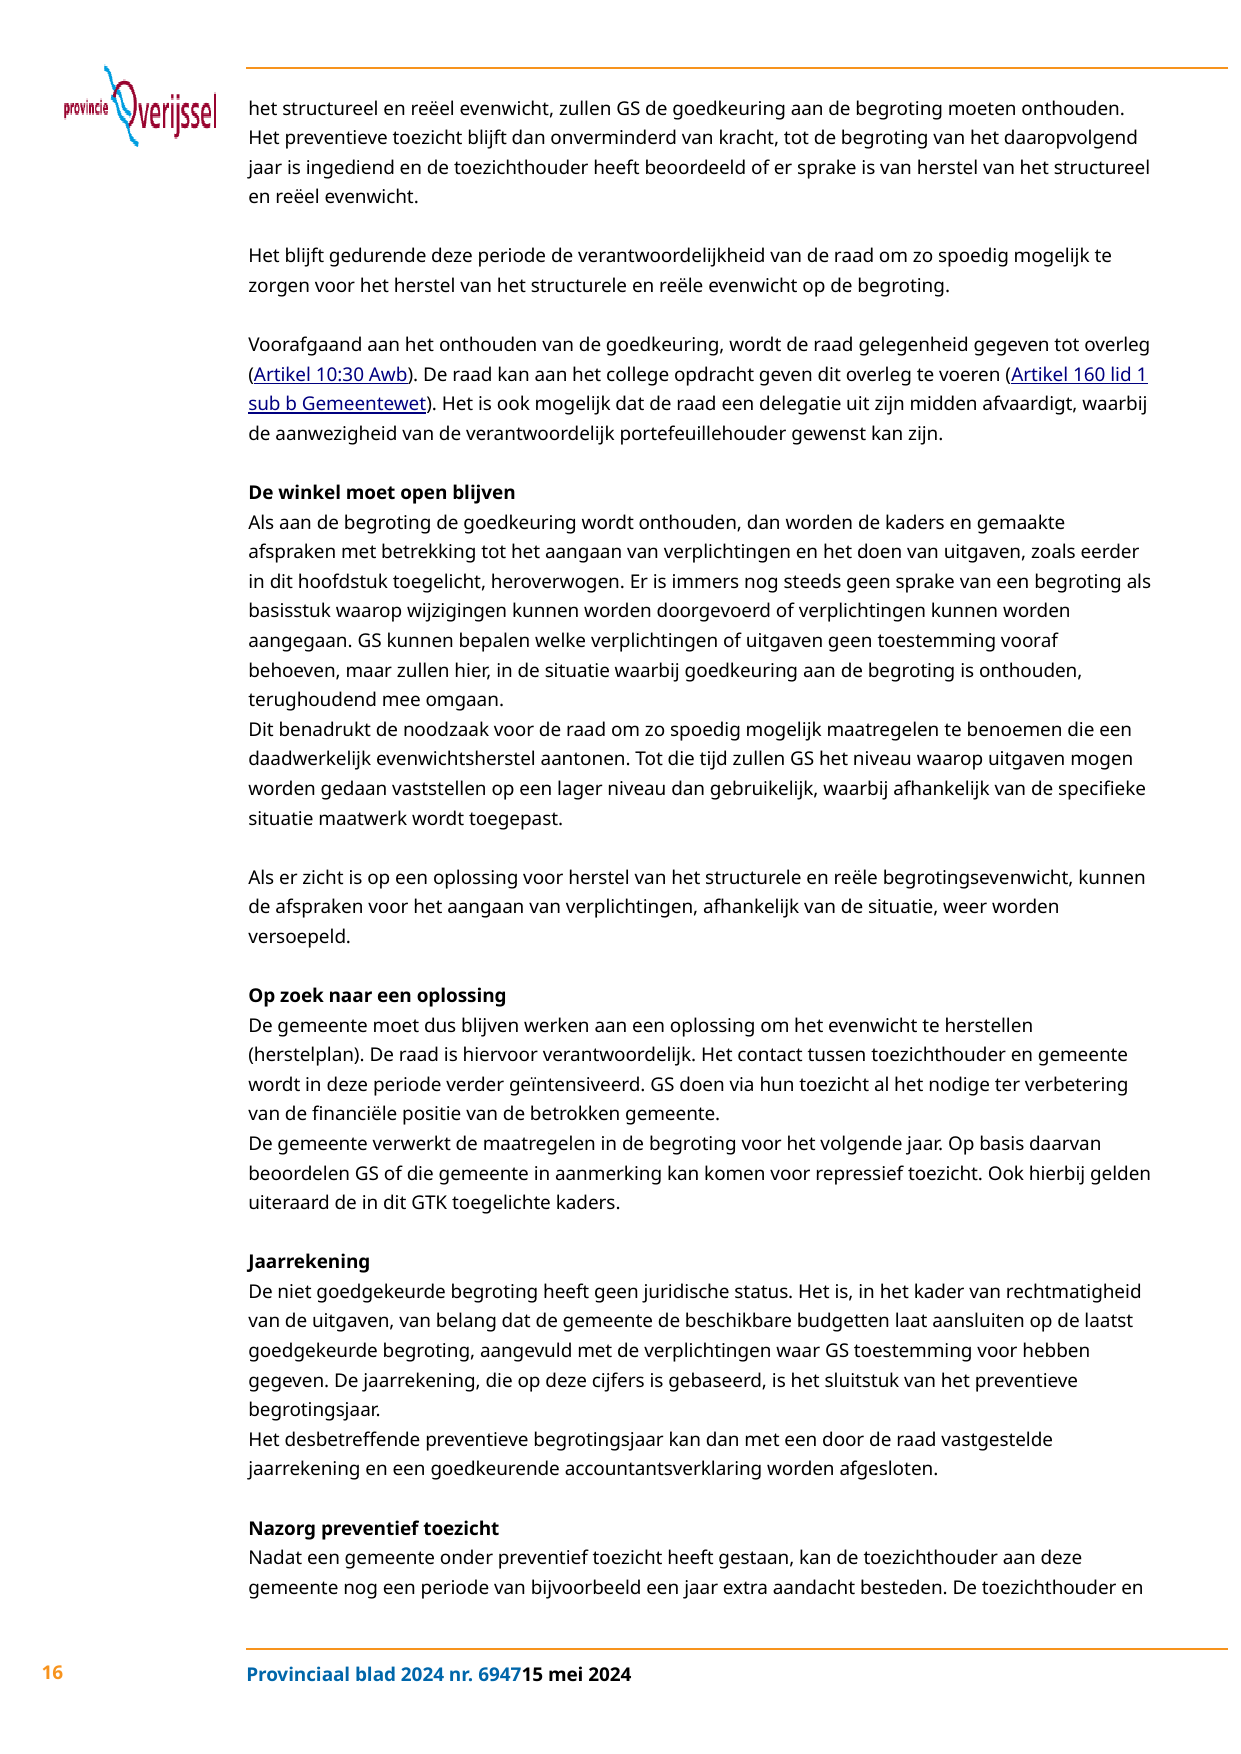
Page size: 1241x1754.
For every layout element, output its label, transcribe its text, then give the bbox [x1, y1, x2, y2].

text Het desbetreffende preventieve begrotingsjaar kan dan met een door de raad vastgestelde jaarrekening en een goedkeurende accountantsverklaring worden afgesloten. [248, 1426, 1152, 1481]
text Dit benadrukt de noodzaak voor de raad om zo spoedig mogelijk maatregelen te benoemen die een daadwerkelijk evenwichtsherstel aantonen. Tot die tijd zullen GS het niveau waarop uitgaven mogen worden gedaan vaststellen op een lager niveau dan gebruikelijk, waarbij afhankelijk van de specifieke situatie maatwerk wordt toegepast. [248, 716, 1152, 831]
text Het blijft gedurende deze periode de verantwoordelijkheid van de raad om zo spoedig mogelijk te zorgen voor het herstel van het structurele en reële evenwicht op de begroting. [248, 243, 1152, 298]
text Als aan de begroting de goedkeuring wordt onthouden, dan worden de kaders en gemaakte afspraken met betrekking tot het aangaan van verplichtingen en het doen van uitgaven, zoals eerder in dit hoofdstuk toegelicht, heroverwogen. Er is immers nog steeds geen sprake van een begroting als basisstuk waarop wijzigingen kunnen worden doorgevoerd of verplichtingen kunnen worden aangegaan. GS kunnen bepalen welke verplichtingen of uitgaven geen toestemming vooraf behoeven, maar zullen hier, in de situatie waarbij goedkeuring aan de begroting is onthouden, terughoudend mee omgaan. [248, 509, 1152, 712]
text Jaarrekening [248, 1248, 1152, 1274]
text De gemeente moet dus blijven werken aan een oplossing om het evenwicht te herstellen (herstelplan). De raad is hiervoor verantwoordelijk. Het contact tussen toezichthouder en gemeente wordt in deze periode verder geïntensiveerd. GS doen via hun toezicht al het nodige ter verbetering van de financiële positie van de betrokken gemeente. [248, 1012, 1152, 1126]
text Op zoek naar een oplossing [248, 982, 1152, 1008]
text Nazorg preventief toezicht [248, 1515, 1152, 1541]
picture [41, 47, 231, 172]
text De niet goedgekeurde begroting heeft geen juridische status. Het is, in het kader van rechtmatigheid van de uitgaven, van belang dat de gemeente de beschikbare budgetten laat aansluiten op de laatst goedgekeurde begroting, aangevuld met de verplichtingen waar GS toestemming voor hebben gegeven. De jaarrekening, die op deze cijfers is gebaseerd, is het sluitstuk van het preventieve begrotingsjaar. [248, 1278, 1152, 1422]
text De winkel moet open blijven [248, 479, 1152, 505]
text Voorafgaand aan het onthouden van de goedkeuring, wordt de raad gelegenheid gegeven tot overleg (Artikel 10:30 Awb). De raad kan aan het college opdracht geven dit overleg te voeren (Artikel 160 lid 1 sub b Gemeentewet). Het is ook mogelijk dat de raad een delegatie uit zijn midden afvaardigt, waarbij de aanwezigheid van de verantwoordelijk portefeuillehouder gewenst kan zijn. [248, 331, 1152, 446]
text Nadat een gemeente onder preventief toezicht heeft gestaan, kan de toezichthouder aan deze gemeente nog een periode van bijvoorbeeld een jaar extra aandacht besteden. De toezichthouder en [248, 1544, 1152, 1600]
text De gemeente verwerkt de maatregelen in de begroting voor het volgende jaar. Op basis daarvan beoordelen GS of die gemeente in aanmerking kan komen voor repressief toezicht. Ook hierbij gelden uiteraard de in dit GTK toegelichte kaders. [248, 1130, 1152, 1215]
text het structureel en reëel evenwicht, zullen GS de goedkeuring aan de begroting moeten onthouden. Het preventieve toezicht blijft dan onverminderd van kracht, tot de begroting van het daaropvolgend jaar is ingediend en de toezichthouder heeft beoordeeld of er sprake is van herstel van het structureel en reëel evenwicht. [248, 95, 1152, 209]
text Als er zicht is op een oplossing voor herstel van het structurele en reële begrotingsevenwicht, kunnen de afspraken voor het aangaan van verplichtingen, afhankelijk van de situatie, weer worden versoepeld. [248, 864, 1152, 949]
